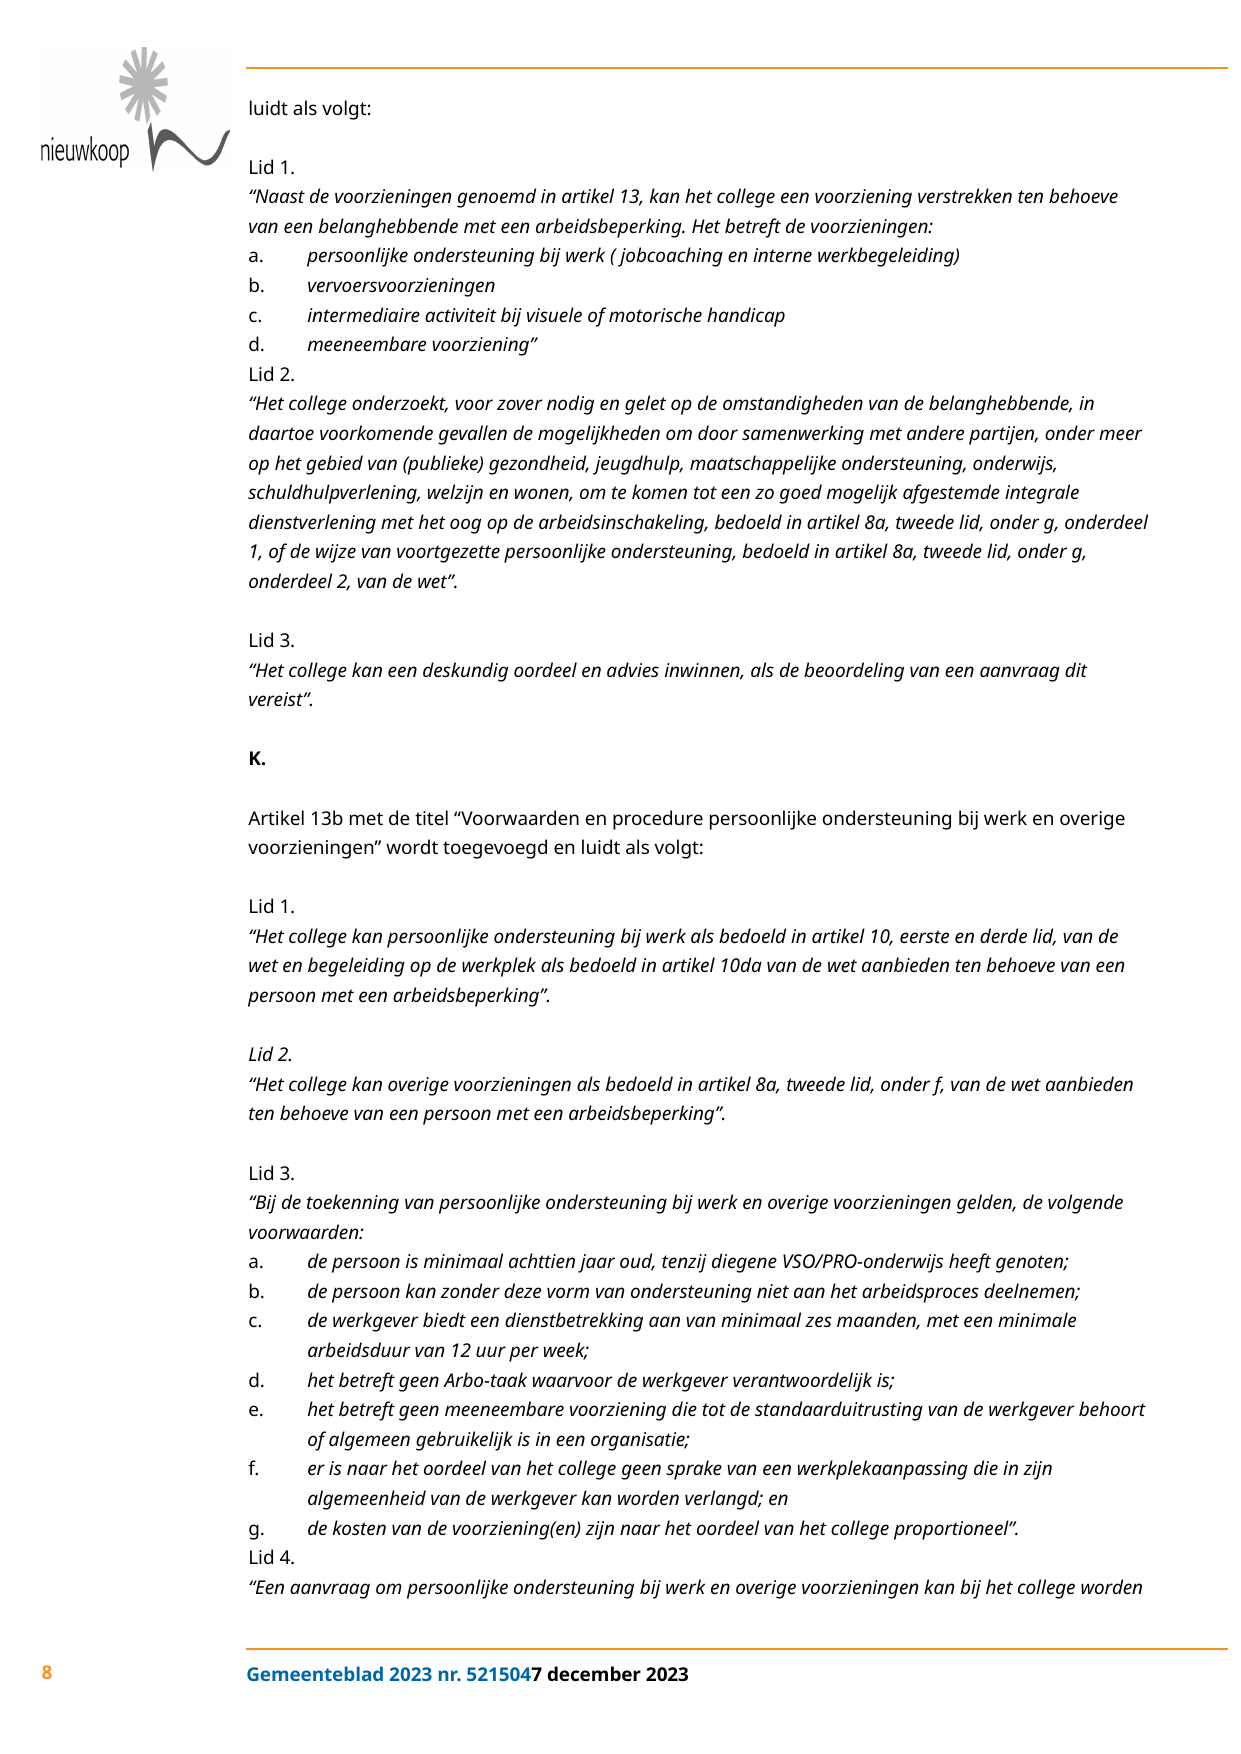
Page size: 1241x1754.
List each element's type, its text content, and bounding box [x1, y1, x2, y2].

text “Het college kan overige voorzieningen als bedoeld in artikel 8a, tweede lid, onder f, van de wet aanbieden ten behoeve van een persoon met een arbeidsbeperking”. [248, 1071, 1152, 1126]
text Lid 1. [248, 893, 1152, 919]
list er is naar het oordeel van het college geen sprake van een werkplekaanpassing die in zijn algemeenheid van de werkgever kan worden verlangd; en [248, 1456, 1152, 1511]
text Artikel 13b met de titel “Voorwaarden en procedure persoonlijke ondersteuning bij werk en overige voorzieningen” wordt toegevoegd en luidt als volgt: [248, 805, 1152, 860]
text luidt als volgt: [248, 95, 1152, 121]
text K. [248, 746, 1152, 771]
text “Het college kan een deskundig oordeel en advies inwinnen, als de beoordeling van een aanvraag dit vereist”. [248, 657, 1152, 712]
list meeneembare voorziening” [248, 331, 1152, 357]
text “Bij de toekenning van persoonlijke ondersteuning bij werk en overige voorzieningen gelden, de volgende voorwaarden: [248, 1189, 1152, 1245]
list de kosten van de voorziening(en) zijn naar het oordeel van het college proportioneel”. [248, 1515, 1152, 1541]
text “Het college onderzoekt, voor zover nodig en gelet op de omstandigheden van de belanghebbende, in daartoe voorkomende gevallen de mogelijkheden om door samenwerking met andere partijen, onder meer op het gebied van (publieke) gezondheid, jeugdhulp, maatschappelijke ondersteuning, onderwijs, schuldhulpverlening, welzijn en wonen, om te komen tot een zo goed mogelijk afgestemde integrale dienstverlening met het oog op de arbeidsinschakeling, bedoeld in artikel 8a, tweede lid, onder g, onderdeel 1, of de wijze van voortgezette persoonlijke ondersteuning, bedoeld in artikel 8a, tweede lid, onder g, onderdeel 2, van de wet”. [248, 391, 1152, 594]
list de persoon kan zonder deze vorm van ondersteuning niet aan het arbeidsproces deelnemen; [248, 1278, 1152, 1304]
list intermediaire activiteit bij visuele of motorische handicap [248, 302, 1152, 328]
picture [41, 47, 231, 172]
text Lid 3. [248, 627, 1152, 653]
text “Naast de voorzieningen genoemd in artikel 13, kan het college een voorziening verstrekken ten behoeve van een belanghebbende met een arbeidsbeperking. Het betreft de voorzieningen: [248, 183, 1152, 239]
list de persoon is minimaal achttien jaar oud, tenzij diegene VSO/PRO-onderwijs heeft genoten; [248, 1248, 1152, 1274]
list vervoersvoorzieningen [248, 272, 1152, 298]
list het betreft geen meeneembare voorziening die tot de standaarduitrusting van de werkgever behoort of algemeen gebruikelijk is in een organisatie; [248, 1396, 1152, 1452]
text “Een aanvraag om persoonlijke ondersteuning bij werk en overige voorzieningen kan bij het college worden [248, 1574, 1152, 1600]
text Lid 2. [248, 1041, 1152, 1067]
list het betreft geen Arbo-taak waarvoor de werkgever verantwoordelijk is; [248, 1367, 1152, 1393]
text “Het college kan persoonlijke ondersteuning bij werk als bedoeld in artikel 10, eerste en derde lid, van de wet en begeleiding op de werkplek als bedoeld in artikel 10da van de wet aanbieden ten behoeve van een persoon met een arbeidsbeperking”. [248, 923, 1152, 1008]
list persoonlijke ondersteuning bij werk ( jobcoaching en interne werkbegeleiding) [248, 243, 1152, 268]
text Lid 4. [248, 1544, 1152, 1570]
text Lid 2. [248, 361, 1152, 387]
text Lid 1. [248, 154, 1152, 180]
list de werkgever biedt een dienstbetrekking aan van minimaal zes maanden, met een minimale arbeidsduur van 12 uur per week; [248, 1308, 1152, 1363]
text Lid 3. [248, 1160, 1152, 1186]
